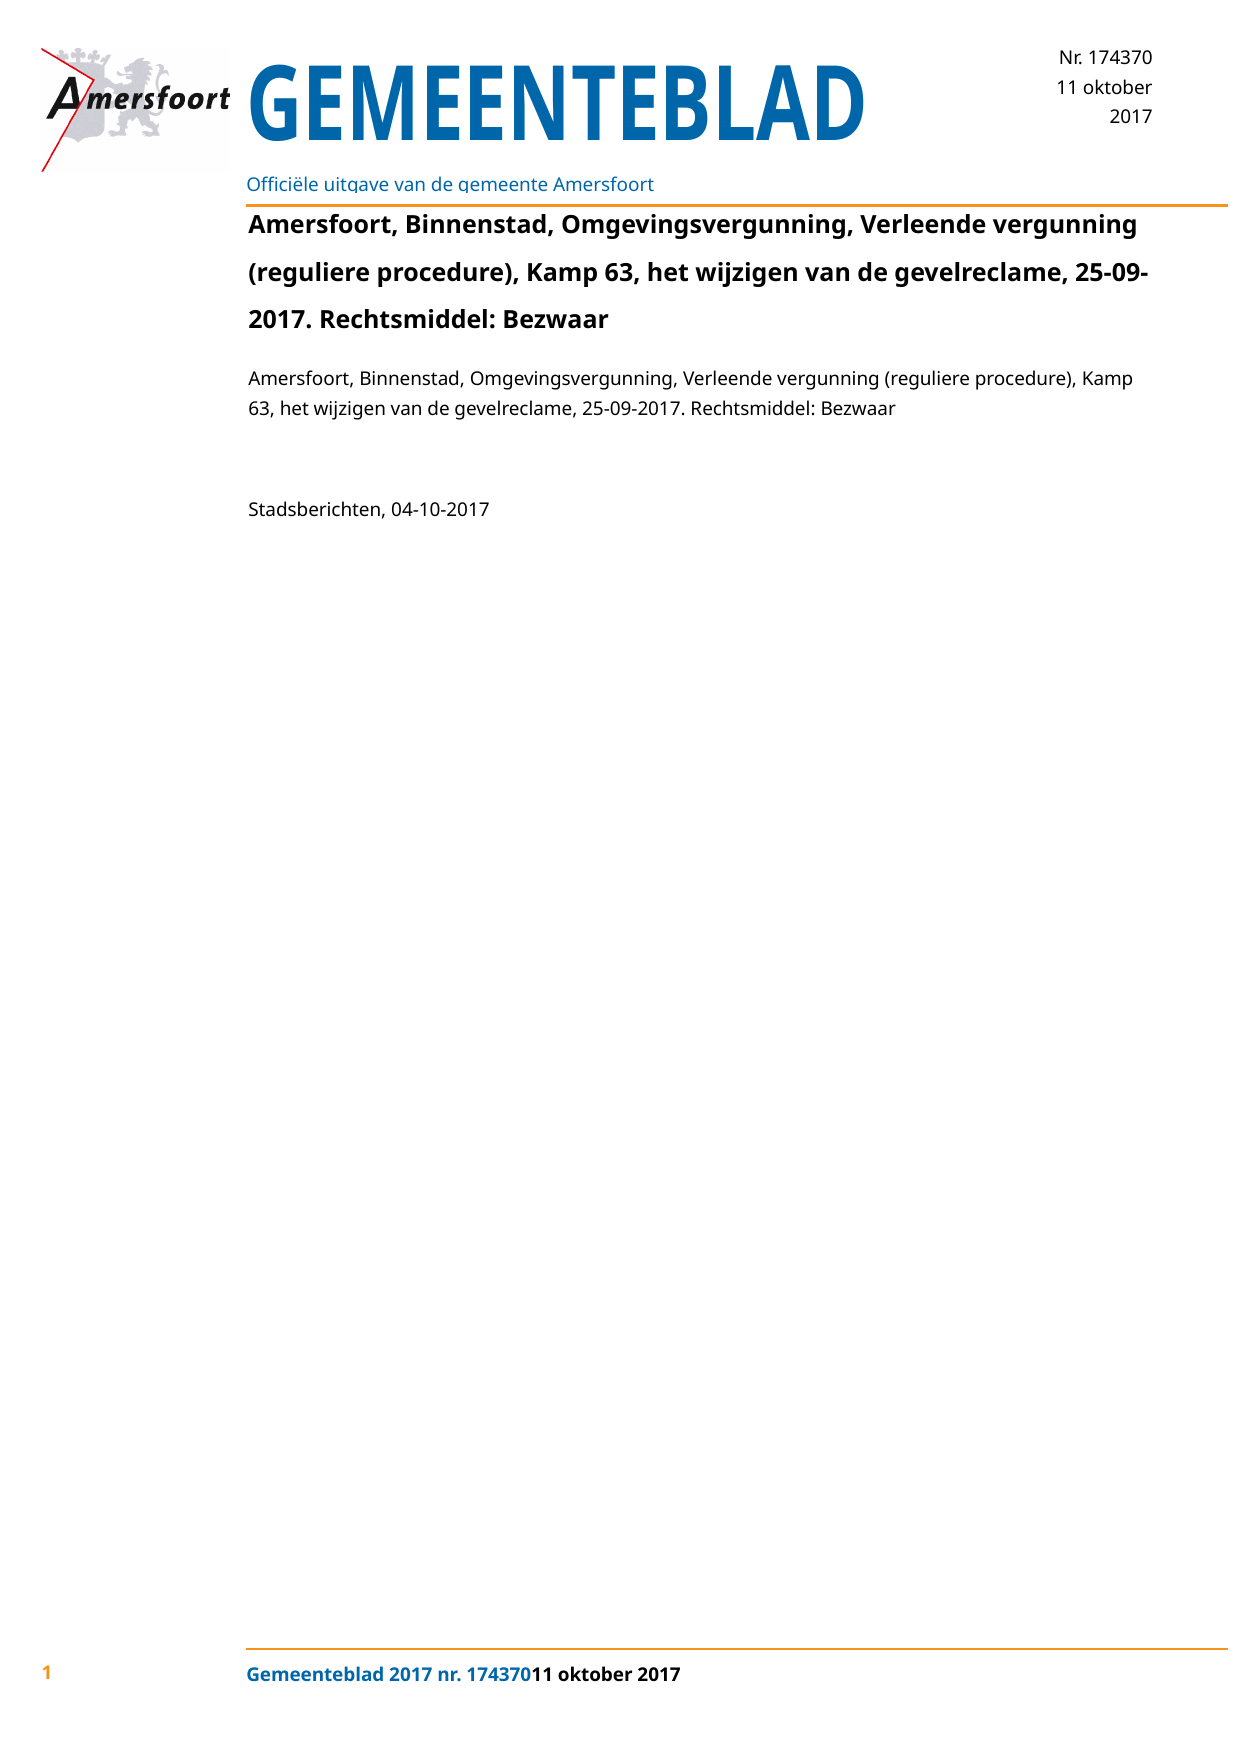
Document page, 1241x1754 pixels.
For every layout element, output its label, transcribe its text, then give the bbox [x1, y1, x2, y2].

text Stadsberichten, 04-10-2017 [248, 496, 1152, 522]
picture [41, 47, 231, 172]
text Amersfoort, Binnenstad, Omgevingsvergunning, Verleende vergunning (reguliere procedure), Kamp 63, het wijzigen van de gevelreclame, 25-09-2017. Rechtsmiddel: Bezwaar [248, 366, 1152, 421]
text Amersfoort, Binnenstad, Omgevingsvergunning, Verleende vergunning (reguliere procedure), Kamp 63, het wijzigen van de gevelreclame, 25-09-2017. Rechtsmiddel: Bezwaar [248, 207, 1152, 336]
